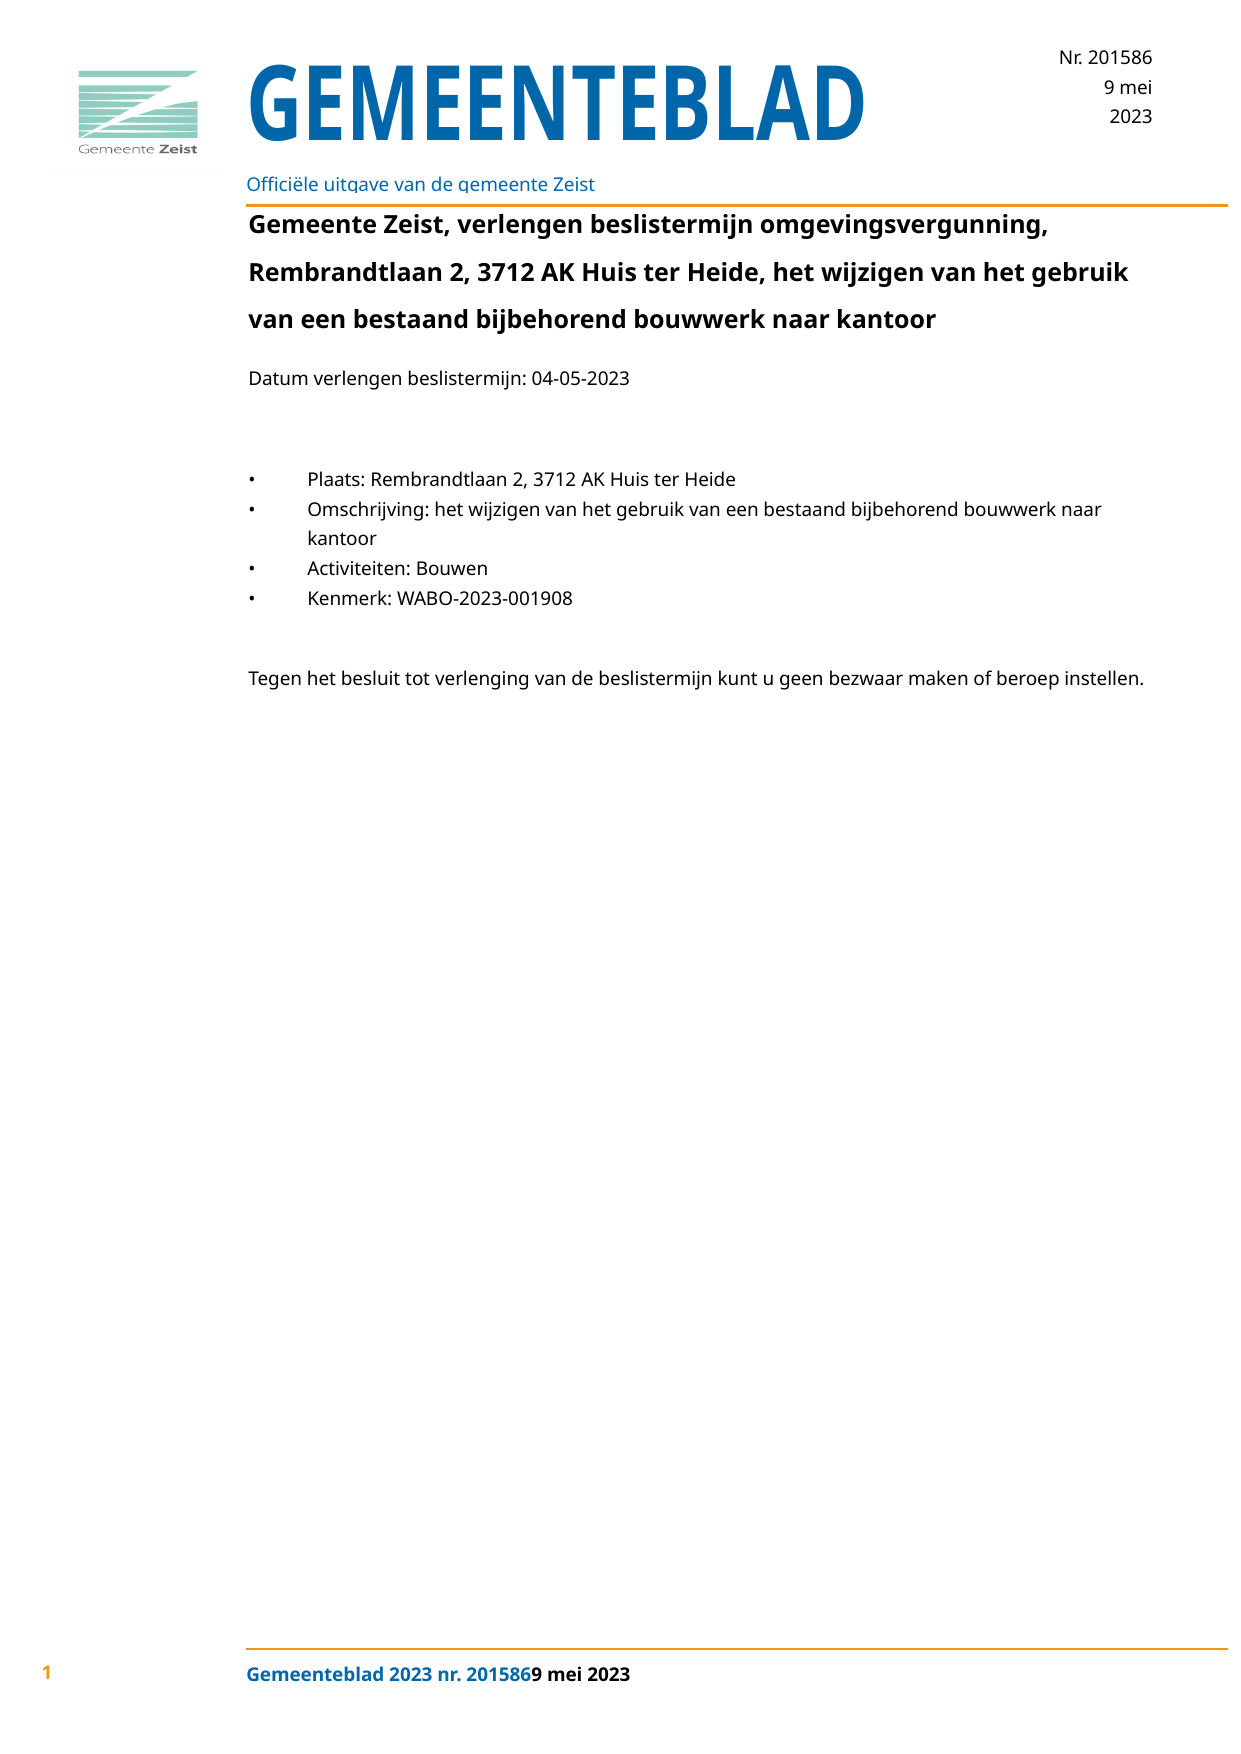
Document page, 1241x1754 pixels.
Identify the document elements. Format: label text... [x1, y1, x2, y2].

list Omschrijving: het wijzigen van het gebruik van een bestaand bijbehorend bouwwerk naar kantoor [248, 496, 1152, 551]
text Gemeente Zeist, verlengen beslistermijn omgevingsvergunning, Rembrandtlaan 2, 3712 AK Huis ter Heide, het wijzigen van het gebruik van een bestaand bijbehorend bouwwerk naar kantoor [248, 207, 1152, 336]
list Activiteiten: Bouwen [248, 555, 1152, 581]
list Kenmerk: WABO-2023-001908 [248, 585, 1152, 610]
text Tegen het besluit tot verlenging van de beslistermijn kunt u geen bezwaar maken of beroep instellen. [248, 665, 1152, 690]
list Plaats: Rembrandtlaan 2, 3712 AK Huis ter Heide [248, 466, 1152, 492]
text Datum verlengen beslistermijn: 04-05-2023 [248, 366, 1152, 391]
picture [41, 47, 231, 172]
